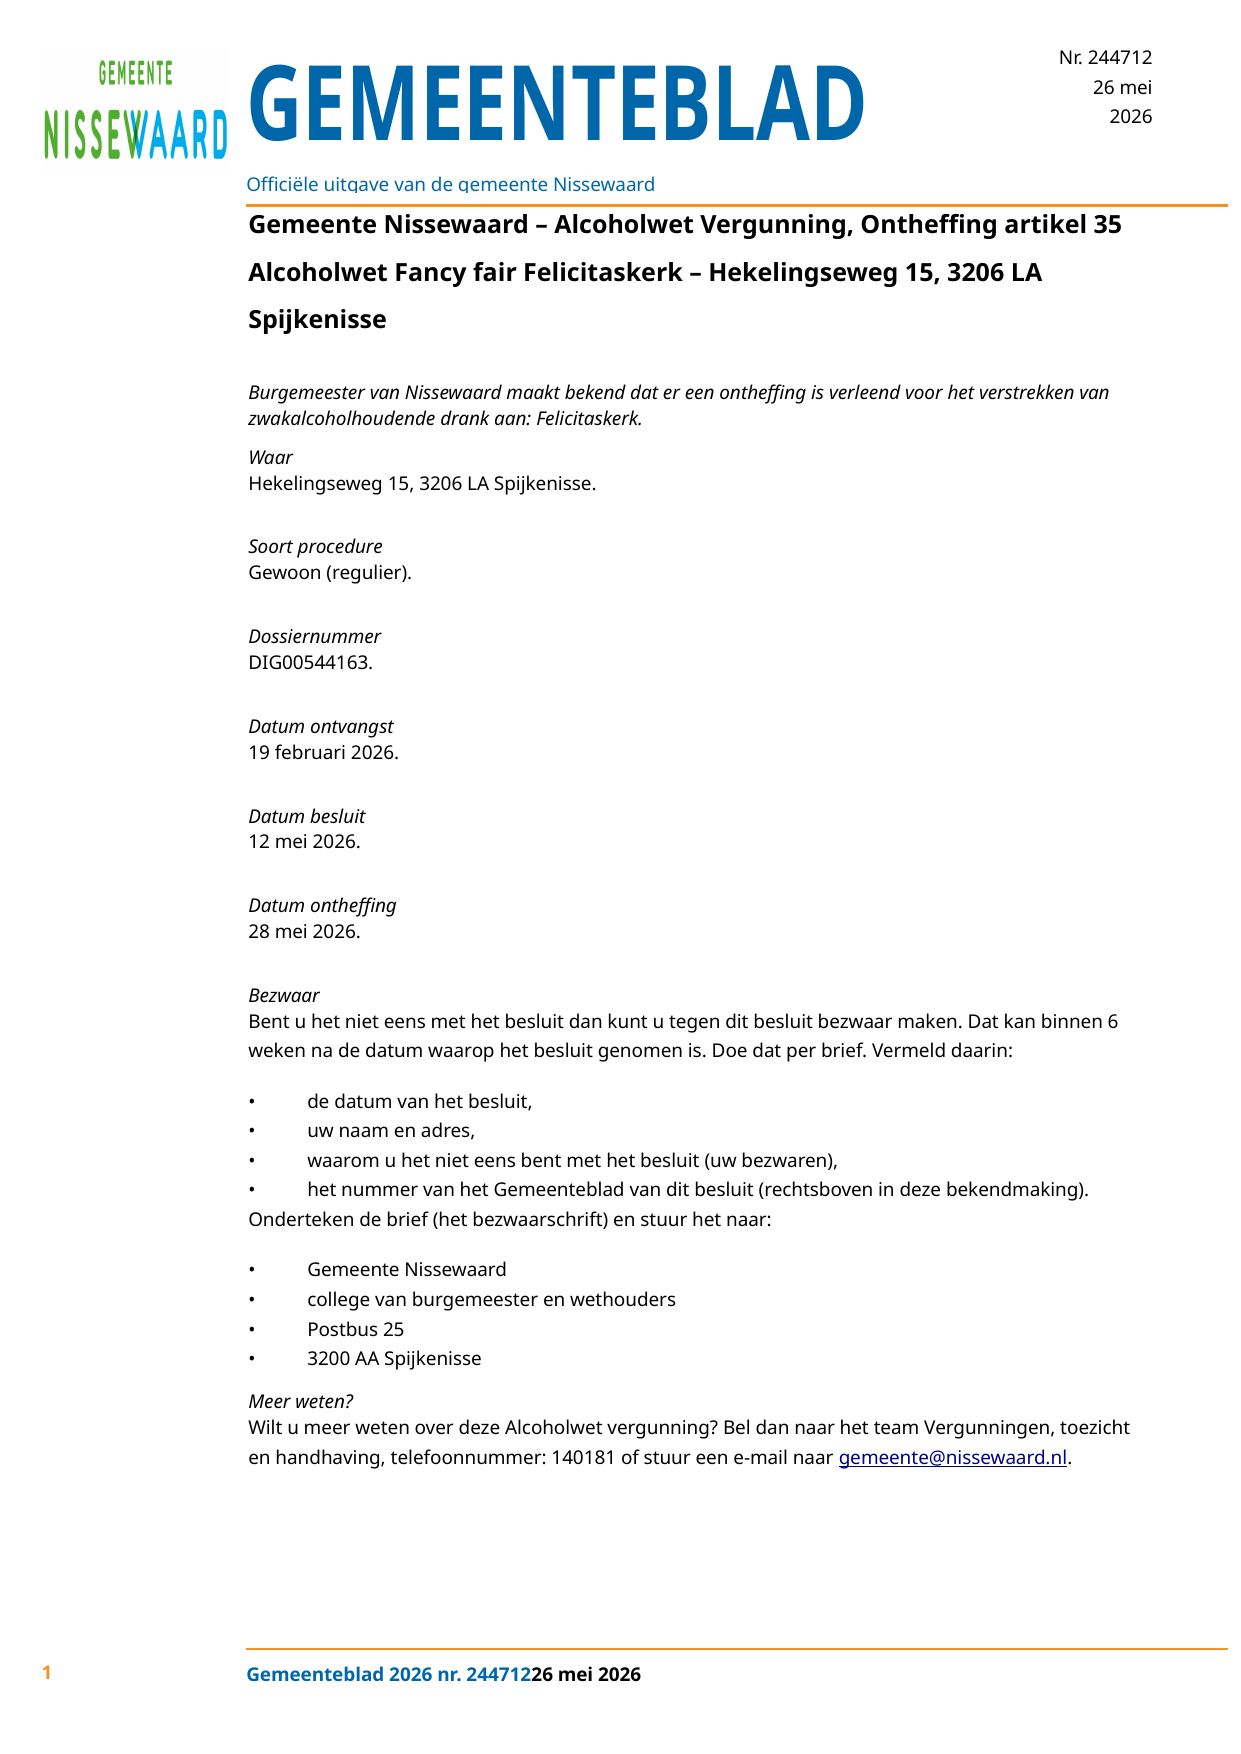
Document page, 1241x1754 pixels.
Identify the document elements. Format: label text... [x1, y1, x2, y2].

text Hekelingseweg 15, 3206 LA Spijkenisse. [248, 470, 1152, 496]
picture [41, 47, 231, 172]
list het nummer van het Gemeenteblad van dit besluit (rechtsboven in deze bekendmaking). [248, 1177, 1152, 1202]
list 3200 AA Spijkenisse [248, 1345, 1152, 1371]
text Bent u het niet eens met het besluit dan kunt u tegen dit besluit bezwaar maken. Dat kan binnen 6 weken na de datum waarop het besluit genomen is. Doe dat per brief. Vermeld daarin: [248, 1008, 1152, 1063]
list de datum van het besluit, [248, 1088, 1152, 1114]
list college van burgemeester en wethouders [248, 1286, 1152, 1312]
text Gemeente Nissewaard – Alcoholwet Vergunning, Ontheffing artikel 35 Alcoholwet Fancy fair Felicitaskerk – Hekelingseweg 15, 3206 LA Spijkenisse [248, 207, 1152, 336]
text Datum ontvangst [248, 713, 1152, 739]
list Postbus 25 [248, 1316, 1152, 1342]
text Waar [248, 444, 1152, 470]
text Onderteken de brief (het bezwaarschrift) en stuur het naar: [248, 1206, 1152, 1232]
text Wilt u meer weten over deze Alcoholwet vergunning? Bel dan naar het team Vergunningen, toezicht en handhaving, telefoonnummer: 140181 of stuur een e-mail naar gemeente@nissewaard.nl. [248, 1414, 1152, 1469]
list waarom u het niet eens bent met het besluit (uw bezwaren), [248, 1147, 1152, 1173]
text Datum besluit [248, 803, 1152, 828]
text DIG00544163. [248, 649, 1152, 675]
text Datum ontheffing [248, 892, 1152, 918]
text 12 mei 2026. [248, 828, 1152, 854]
text Dossiernummer [248, 623, 1152, 649]
text Gewoon (regulier). [248, 559, 1152, 585]
list Gemeente Nissewaard [248, 1257, 1152, 1282]
text Meer weten? [248, 1388, 1152, 1414]
text 19 februari 2026. [248, 739, 1152, 764]
list uw naam en adres, [248, 1117, 1152, 1143]
text 28 mei 2026. [248, 918, 1152, 944]
text Bezwaar [248, 982, 1152, 1008]
text Soort procedure [248, 534, 1152, 559]
text Burgemeester van Nissewaard maakt bekend dat er een ontheffing is verleend voor het verstrekken van zwakalcoholhoudende drank aan: Felicitaskerk. [248, 379, 1152, 431]
